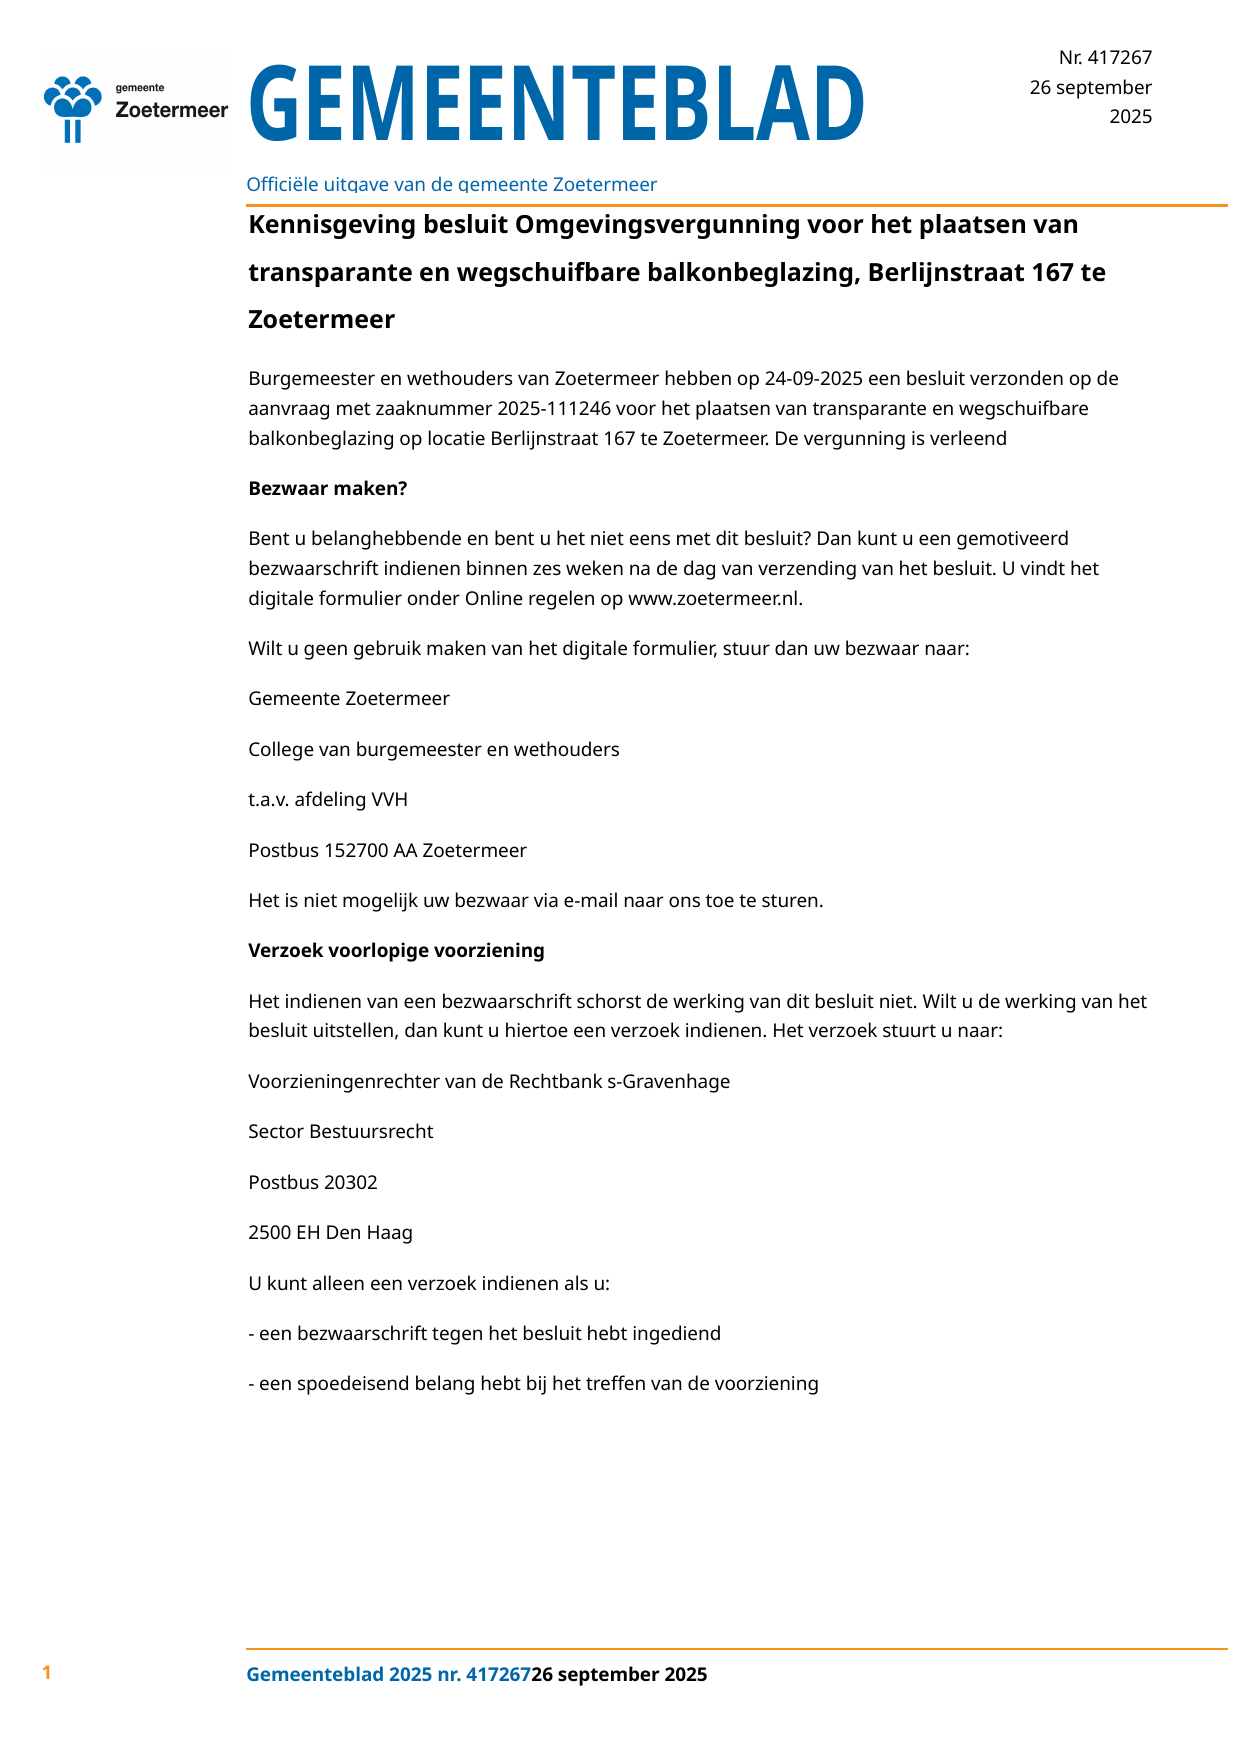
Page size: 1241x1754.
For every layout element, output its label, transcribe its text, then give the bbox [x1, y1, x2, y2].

text Verzoek voorlopige voorziening [248, 938, 1152, 963]
text Het indienen van een bezwaarschrift schorst de werking van dit besluit niet. Wilt u de werking van het besluit uitstellen, dan kunt u hiertoe een verzoek indienen. Het verzoek stuurt u naar: [248, 988, 1152, 1043]
text Bezwaar maken? [248, 475, 1152, 501]
text Bent u belanghebbende en bent u het niet eens met dit besluit? Dan kunt u een gemotiveerd bezwaarschrift indienen binnen zes weken na de dag van verzending van het besluit. U vindt het digitale formulier onder Online regelen op www.zoetermeer.nl. [248, 526, 1152, 610]
text t.a.v. afdeling VVH [248, 786, 1152, 812]
text Burgemeester en wethouders van Zoetermeer hebben op 24-09-2025 een besluit verzonden op de aanvraag met zaaknummer 2025-111246 voor het plaatsen van transparante en wegschuifbare balkonbeglazing op locatie Berlijnstraat 167 te Zoetermeer. De vergunning is verleend [248, 366, 1152, 450]
text Wilt u geen gebruik maken van het digitale formulier, stuur dan uw bezwaar naar: [248, 635, 1152, 661]
picture [41, 47, 231, 172]
text Voorzieningenrechter van de Rechtbank s-Gravenhage [248, 1068, 1152, 1094]
text - een bezwaarschrift tegen het besluit hebt ingediend [248, 1320, 1152, 1346]
text Het is niet mogelijk uw bezwaar via e-mail naar ons toe te sturen. [248, 887, 1152, 913]
text - een spoedeisend belang hebt bij het treffen van de voorziening [248, 1371, 1152, 1396]
text Gemeente Zoetermeer [248, 686, 1152, 711]
text Sector Bestuursrecht [248, 1118, 1152, 1144]
text Kennisgeving besluit Omgevingsvergunning voor het plaatsen van transparante en wegschuifbare balkonbeglazing, Berlijnstraat 167 te Zoetermeer [248, 207, 1152, 336]
text Postbus 152700 AA Zoetermeer [248, 837, 1152, 862]
text College van burgemeester en wethouders [248, 736, 1152, 762]
text U kunt alleen een verzoek indienen als u: [248, 1270, 1152, 1295]
text Postbus 20302 [248, 1169, 1152, 1194]
text 2500 EH Den Haag [248, 1219, 1152, 1245]
